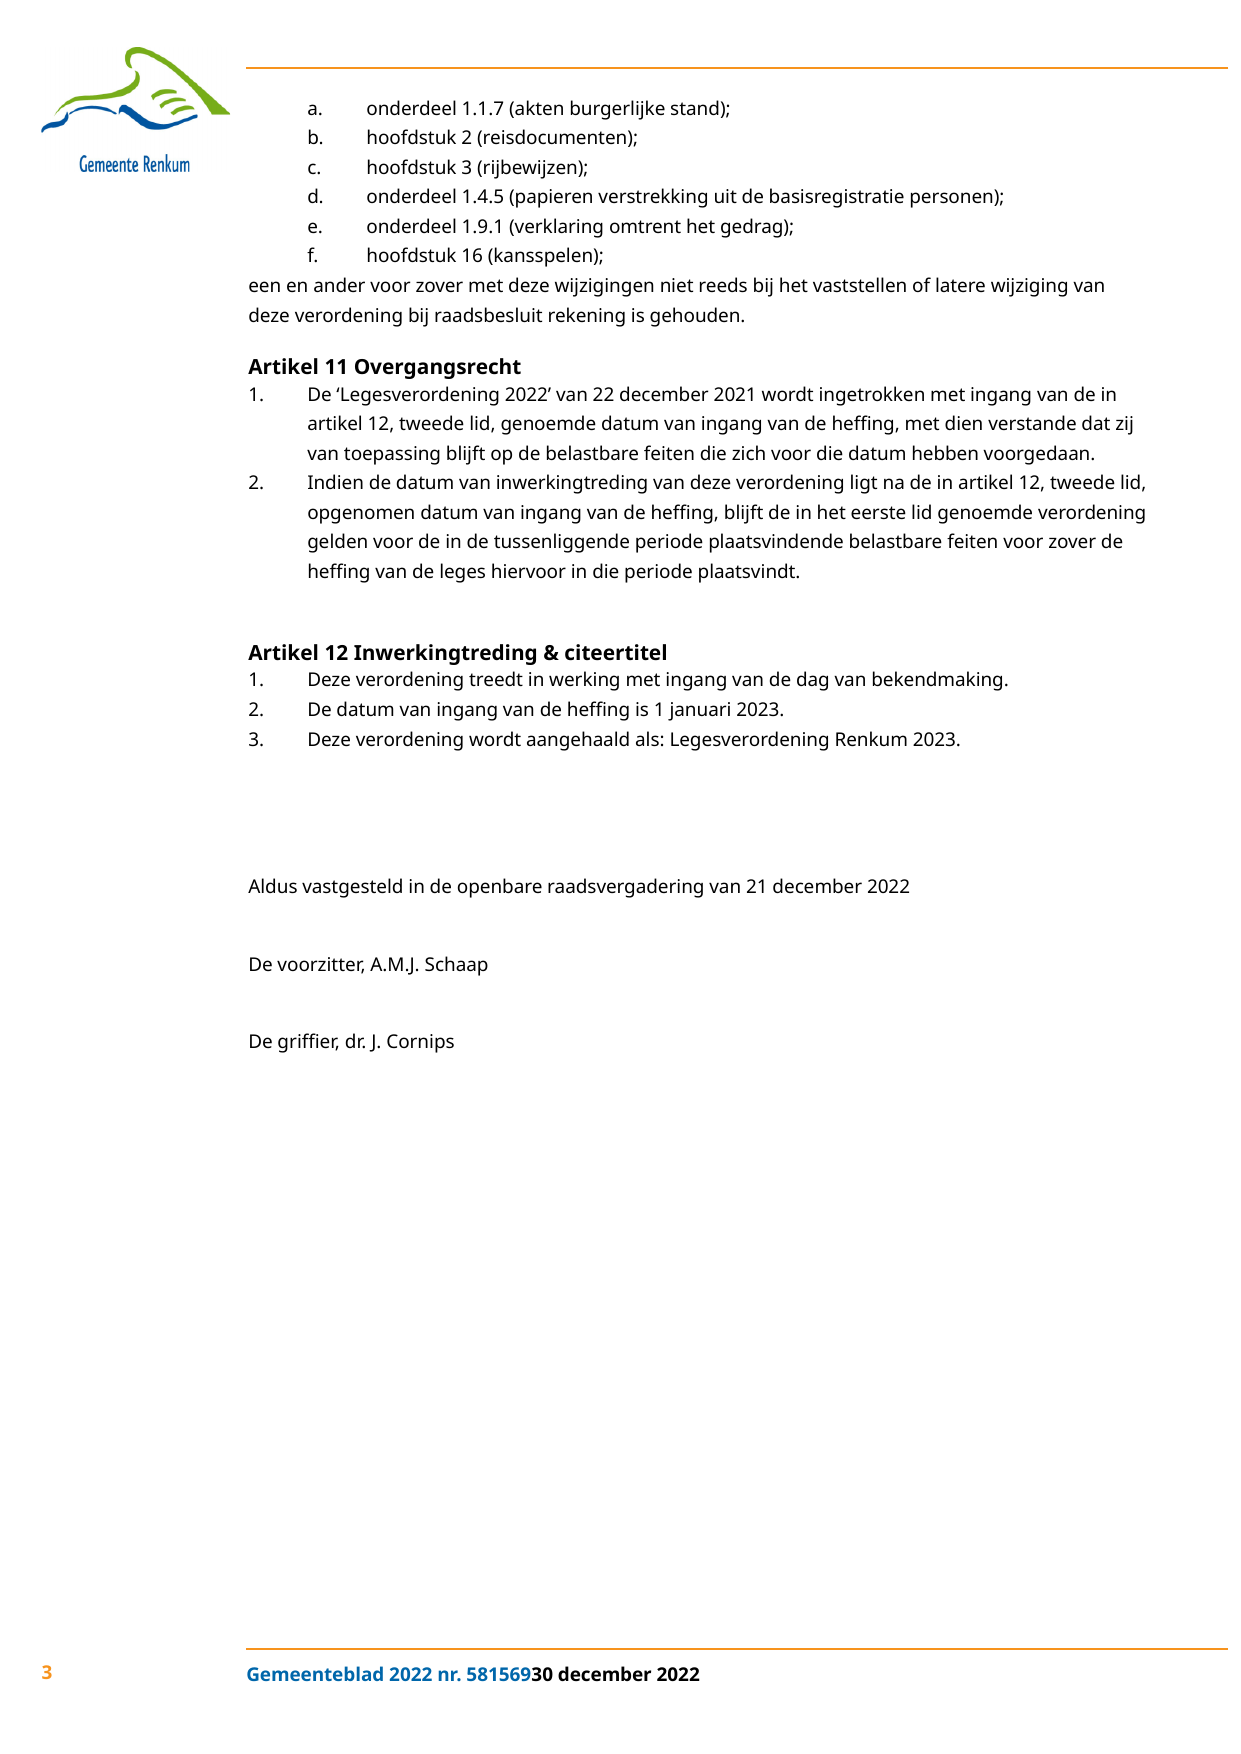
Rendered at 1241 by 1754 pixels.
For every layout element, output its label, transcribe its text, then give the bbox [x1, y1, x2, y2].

text een en ander voor zover met deze wijzigingen niet reeds bij het vaststellen of latere wijziging van deze verordening bij raadsbesluit rekening is gehouden. [248, 272, 1152, 328]
text De griffier, dr. J. Cornips [248, 1028, 1152, 1054]
list hoofdstuk 16 (kansspelen); [307, 243, 1152, 268]
list onderdeel 1.1.7 (akten burgerlijke stand); [307, 95, 1152, 121]
list hoofdstuk 3 (rijbewijzen); [307, 154, 1152, 180]
text Artikel 11 Overgangsrecht [248, 352, 1152, 381]
picture [41, 47, 231, 172]
list De datum van ingang van de heffing is 1 januari 2023. [248, 696, 1152, 722]
list hoofdstuk 2 (reisdocumenten); [307, 124, 1152, 150]
list Deze verordening wordt aangehaald als: Legesverordening Renkum 2023. [248, 726, 1152, 752]
text De voorzitter, A.M.J. Schaap [248, 951, 1152, 977]
list De ‘Legesverordening 2022’ van 22 december 2021 wordt ingetrokken met ingang van de in artikel 12, tweede lid, genoemde datum van ingang van de heffing, met dien verstande dat zij van toepassing blijft op de belastbare feiten die zich voor die datum hebben voorgedaan. [248, 381, 1152, 466]
list Deze verordening treedt in werking met ingang van de dag van bekendmaking. [248, 667, 1152, 692]
list onderdeel 1.4.5 (papieren verstrekking uit de basisregistratie personen); [307, 183, 1152, 209]
text Artikel 12 Inwerkingtreding & citeertitel [248, 638, 1152, 667]
list Indien de datum van inwerkingtreding van deze verordening ligt na de in artikel 12, tweede lid, opgenomen datum van ingang van de heffing, blijft de in het eerste lid genoemde verordening gelden voor de in de tussenliggende periode plaatsvindende belastbare feiten voor zover de heffing van de leges hiervoor in die periode plaatsvindt. [248, 469, 1152, 584]
list onderdeel 1.9.1 (verklaring omtrent het gedrag); [307, 213, 1152, 239]
text Aldus vastgesteld in de openbare raadsvergadering van 21 december 2022 [248, 874, 1152, 899]
